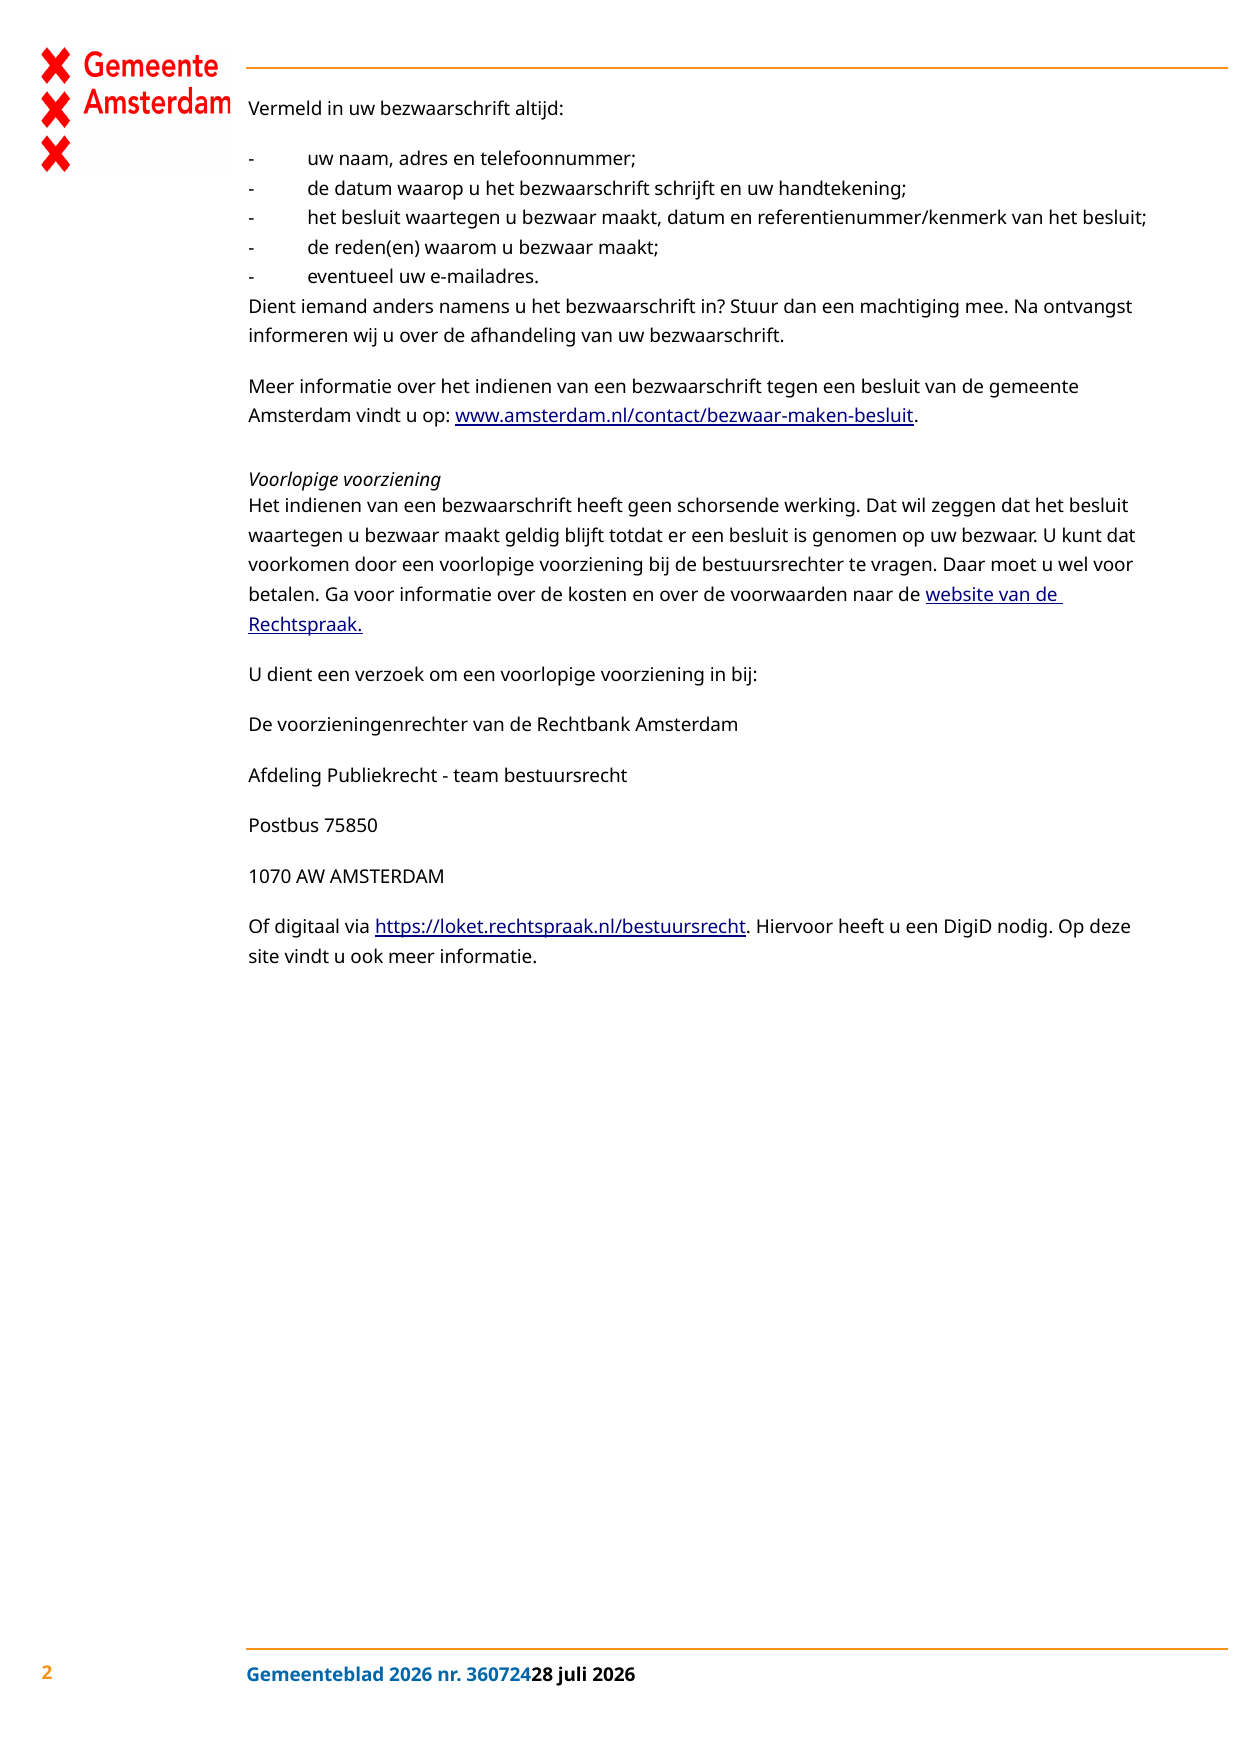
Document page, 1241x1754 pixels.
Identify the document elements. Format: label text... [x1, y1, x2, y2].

picture [41, 47, 231, 172]
text U dient een verzoek om een voorlopige voorziening in bij: [248, 661, 1152, 687]
text 1070 AW AMSTERDAM [248, 863, 1152, 888]
text De voorzieningenrechter van de Rechtbank Amsterdam [248, 712, 1152, 737]
text Of digitaal via https://loket.rechtspraak.nl/bestuursrecht. Hiervoor heeft u een DigiD nodig. Op deze site vindt u ook meer informatie. [248, 913, 1152, 968]
list de datum waarop u het bezwaarschrift schrijft en uw handtekening; [248, 175, 1152, 201]
list eventueel uw e-mailadres. [248, 263, 1152, 289]
list de reden(en) waarom u bezwaar maakt; [248, 234, 1152, 260]
list uw naam, adres en telefoonnummer; [248, 145, 1152, 171]
list het besluit waartegen u bezwaar maakt, datum en referentienummer/kenmerk van het besluit; [248, 204, 1152, 230]
text Voorlopige voorziening [248, 467, 1152, 492]
text Het indienen van een bezwaarschrift heeft geen schorsende werking. Dat wil zeggen dat het besluit waartegen u bezwaar maakt geldig blijft totdat er een besluit is genomen op uw bezwaar. U kunt dat voorkomen door een voorlopige voorziening bij de bestuursrechter te vragen. Daar moet u wel voor betalen. Ga voor informatie over de kosten en over de voorwaarden naar de website van de Rechtspraak. [248, 492, 1152, 636]
text Postbus 75850 [248, 812, 1152, 838]
text Dient iemand anders namens u het bezwaarschrift in? Stuur dan een machtiging mee. Na ontvangst informeren wij u over de afhandeling van uw bezwaarschrift. [248, 293, 1152, 348]
text Meer informatie over het indienen van een bezwaarschrift tegen een besluit van de gemeente Amsterdam vindt u op: www.amsterdam.nl/contact/bezwaar-maken-besluit. [248, 373, 1152, 428]
text Vermeld in uw bezwaarschrift altijd: [248, 95, 1152, 121]
text Afdeling Publiekrecht - team bestuursrecht [248, 762, 1152, 788]
